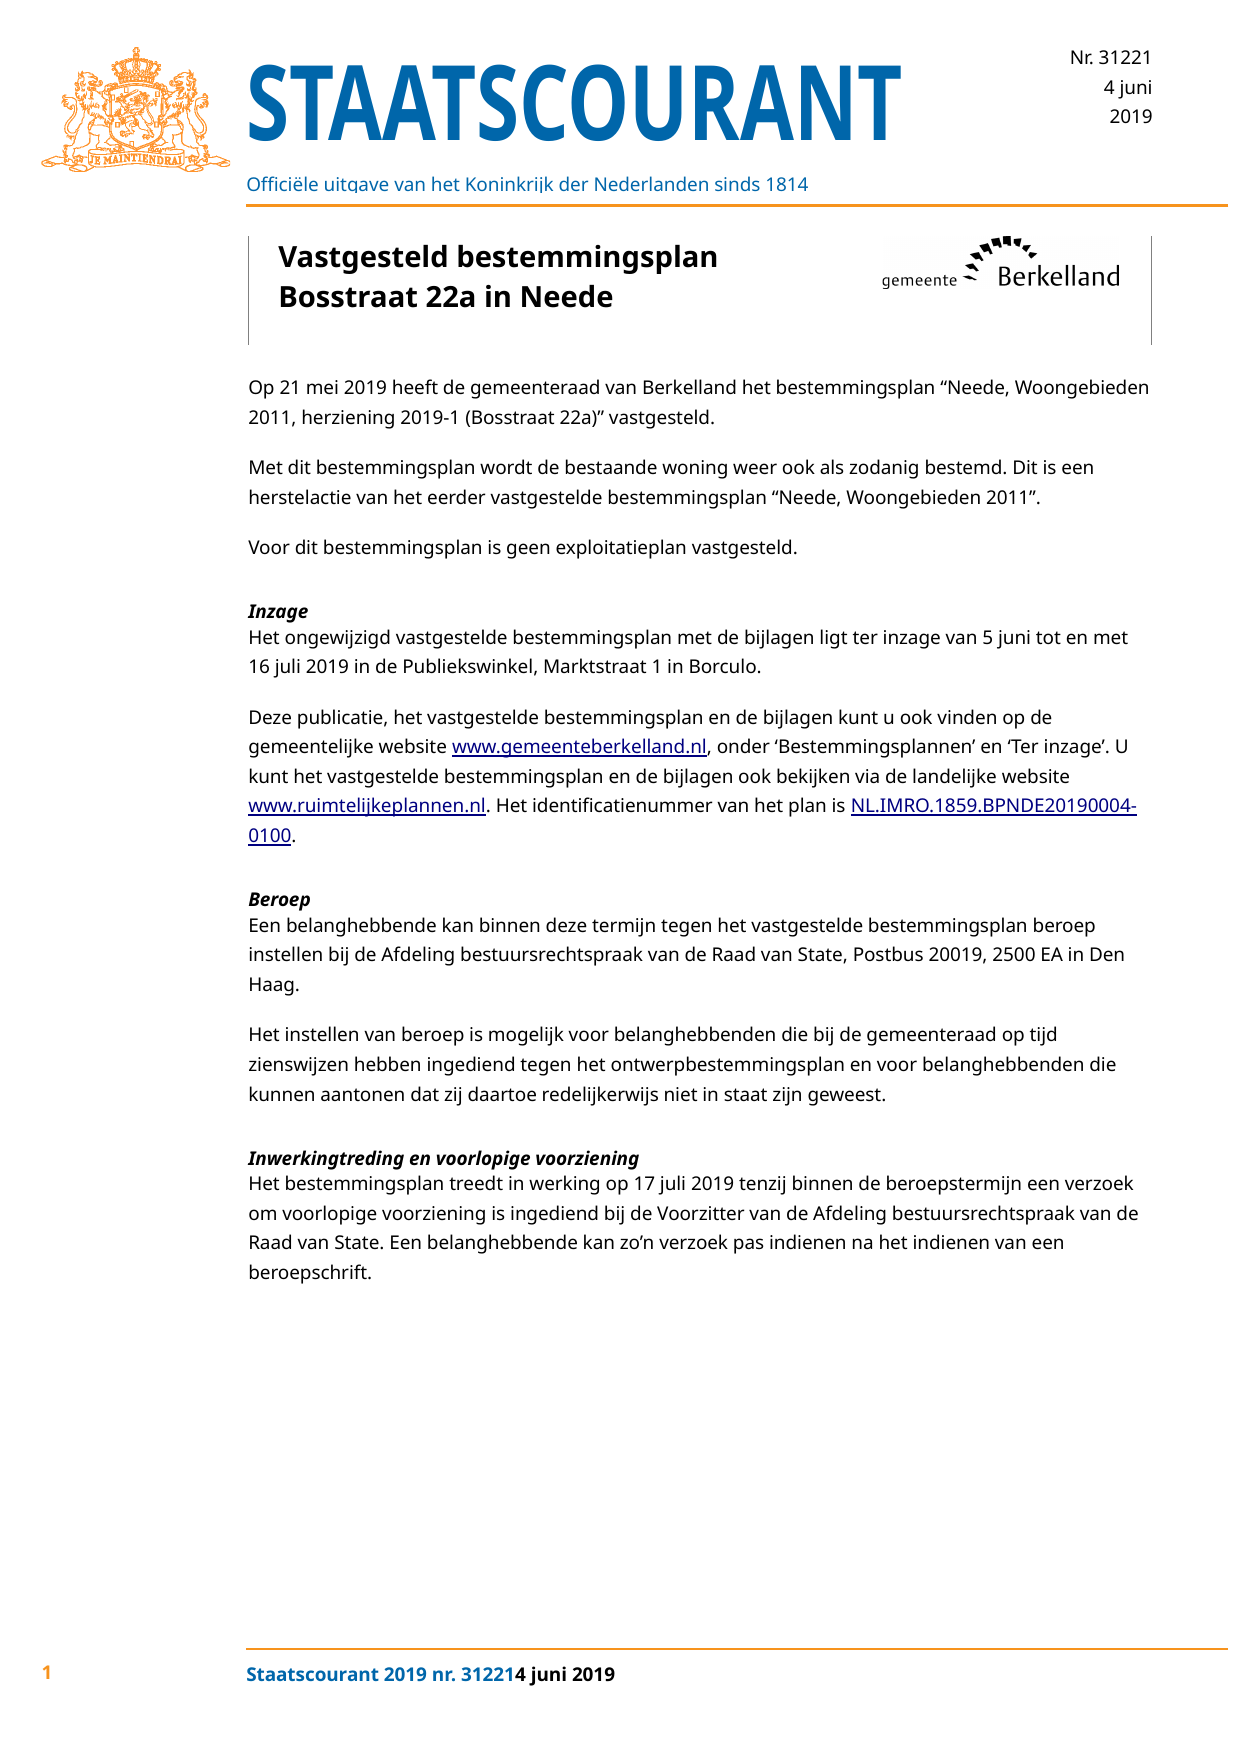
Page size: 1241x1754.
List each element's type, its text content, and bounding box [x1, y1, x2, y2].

text Inzage [248, 598, 1152, 624]
picture [882, 236, 1119, 289]
picture [41, 47, 231, 172]
text Met dit bestemmingsplan wordt de bestaande woning weer ook als zodanig bestemd. Dit is een herstelactie van het eerder vastgestelde bestemmingsplan “Neede, Woongebieden 2011”. [248, 454, 1152, 509]
text Beroep [248, 886, 1152, 912]
text Op 21 mei 2019 heeft de gemeenteraad van Berkelland het bestemmingsplan “Neede, Woongebieden 2011, herziening 2019-1 (Bosstraat 22a)” vastgesteld. [248, 374, 1152, 429]
text Het ongewijzigd vastgestelde bestemmingsplan met de bijlagen ligt ter inzage van 5 juni tot en met 16 juli 2019 in de Publiekswinkel, Marktstraat 1 in Borculo. [248, 624, 1152, 679]
table_header [850, 236, 1151, 345]
text Inwerkingtreding en voorlopige voorziening [248, 1145, 1152, 1170]
text Voor dit bestemmingsplan is geen exploitatieplan vastgesteld. [248, 534, 1152, 560]
text Deze publicatie, het vastgestelde bestemmingsplan en de bijlagen kunt u ook vinden op de gemeentelijke website www.gemeenteberkelland.nl, onder ‘Bestemmingsplannen’ en ‘Ter inzage’. U kunt het vastgestelde bestemmingsplan en de bijlagen ook bekijken via de landelijke website www.ruimtelijkeplannen.nl. Het identificatienummer van het plan is NL.IMRO.1859.BPNDE20190004-0100. [248, 704, 1152, 848]
table_header Vastgesteld bestemmingsplan Bosstraat 22a in Neede [249, 236, 850, 345]
text Een belanghebbende kan binnen deze termijn tegen het vastgestelde bestemmingsplan beroep instellen bij de Afdeling bestuursrechtspraak van de Raad van State, Postbus 20019, 2500 EA in Den Haag. [248, 912, 1152, 997]
text Het bestemmingsplan treedt in werking op 17 juli 2019 tenzij binnen de beroepstermijn een verzoek om voorlopige voorziening is ingediend bij de Voorzitter van de Afdeling bestuursrechtspraak van de Raad van State. Een belanghebbende kan zo’n verzoek pas indienen na het indienen van een beroepschrift. [248, 1170, 1152, 1285]
text Het instellen van beroep is mogelijk voor belanghebbenden die bij de gemeenteraad op tijd zienswijzen hebben ingediend tegen het ontwerpbestemmingsplan en voor belanghebbenden die kunnen aantonen dat zij daartoe redelijkerwijs niet in staat zijn geweest. [248, 1022, 1152, 1106]
